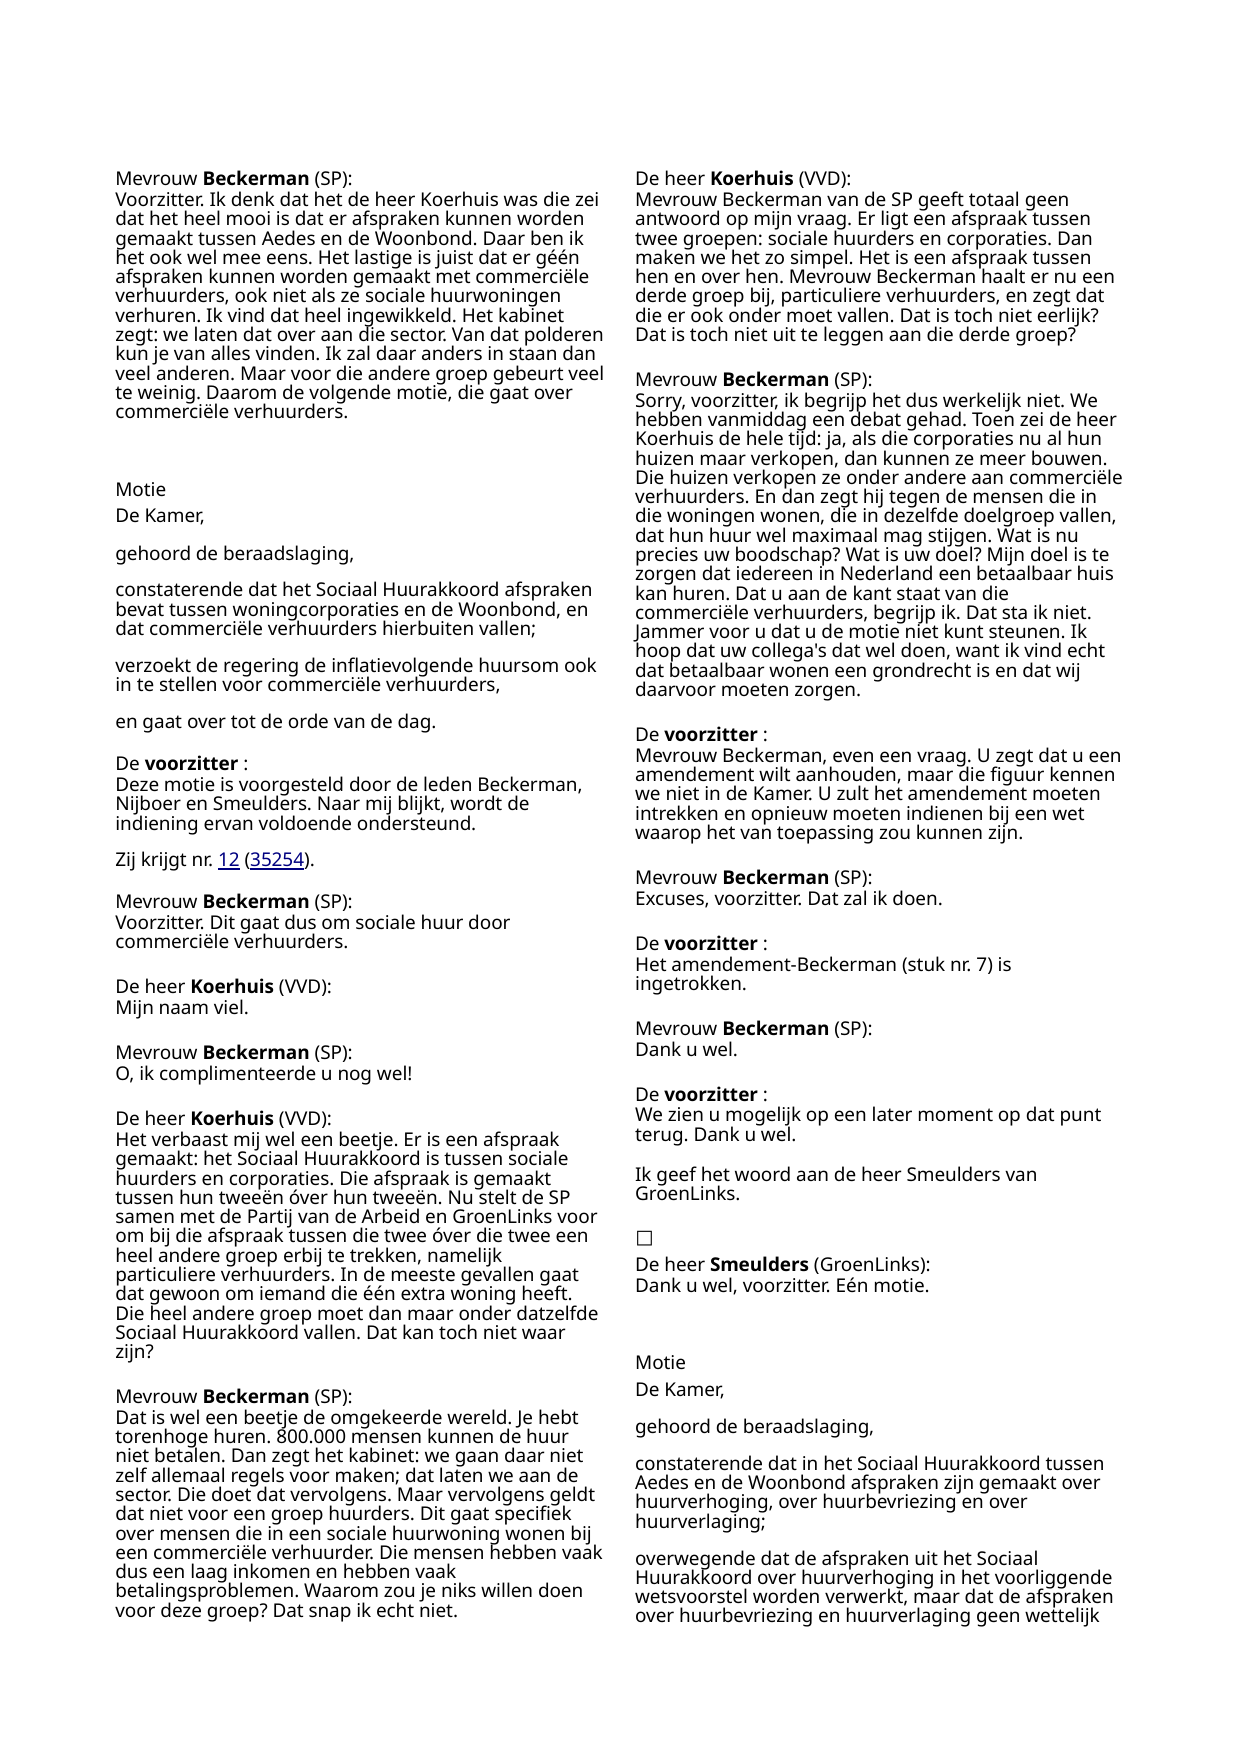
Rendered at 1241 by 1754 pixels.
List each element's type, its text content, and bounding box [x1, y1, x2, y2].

text O, ik complimenteerde u nog wel! [115, 1065, 605, 1084]
text Mijn naam viel. [115, 999, 605, 1019]
text De voorzitter : [635, 930, 1125, 956]
text Het verbaast mij wel een beetje. Er is een afspraak gemaakt: het Sociaal Huurakkoord is tussen sociale huurders en corporaties. Die afspraak is gemaakt tussen hun tweeën óver hun tweeën. Nu stelt de SP samen met de Partij van de Arbeid en GroenLinks voor om bij die afspraak tussen die twee óver die twee een heel andere groep erbij te trekken, namelijk particuliere verhuurders. In de meeste gevallen gaat dat gewoon om iemand die één extra woning heeft. Die heel andere groep moet dan maar onder datzelfde Sociaal Huurakkoord vallen. Dat kan toch niet waar zijn? [115, 1131, 605, 1362]
text De voorzitter : [635, 1081, 1125, 1106]
text De heer Koerhuis (VVD): [115, 1105, 605, 1131]
text Dank u wel. [635, 1041, 1125, 1060]
text Ik geef het woord aan de heer Smeulders van GroenLinks. [635, 1166, 1125, 1204]
text constaterende dat in het Sociaal Huurakkoord tussen Aedes en de Woonbond afspraken zijn gemaakt over huurverhoging, over huurbevriezing en over huurverlaging; [635, 1455, 1125, 1532]
text Mevrouw Beckerman (SP): [635, 864, 1125, 890]
text De voorzitter : [635, 721, 1125, 747]
text De Kamer, [635, 1381, 1125, 1400]
text Mevrouw Beckerman (SP): [635, 366, 1125, 392]
text Mevrouw Beckerman (SP): [115, 1039, 605, 1065]
text Mevrouw Beckerman, even een vraag. U zegt dat u een amendement wilt aanhouden, maar die figuur kennen we niet in de Kamer. U zult het amendement moeten intrekken en opnieuw moeten indienen bij een wet waarop het van toepassing zou kunnen zijn. [635, 747, 1125, 843]
text Voorzitter. Ik denk dat het de heer Koerhuis was die zei dat het heel mooi is dat er afspraken kunnen worden gemaakt tussen Aedes en de Woonbond. Daar ben ik het ook wel mee eens. Het lastige is juist dat er géén afspraken kunnen worden gemaakt met commerciële verhuurders, ook niet als ze sociale huurwoningen verhuren. Ik vind dat heel ingewikkeld. Het kabinet zegt: we laten dat over aan die sector. Van dat polderen kun je van alles vinden. Ik zal daar anders in staan dan veel anderen. Maar voor die andere groep gebeurt veel te weinig. Daarom de volgende motie, die gaat over commerciële verhuurders. [115, 191, 605, 422]
text Deze motie is voorgesteld door de leden Beckerman, Nijboer en Smeulders. Naar mij blijkt, wordt de indiening ervan voldoende ondersteund. [115, 776, 605, 834]
text Mevrouw Beckerman (SP): [115, 888, 605, 914]
text Mevrouw Beckerman (SP): [115, 165, 605, 191]
text De voorzitter : [115, 750, 605, 776]
text en gaat over tot de orde van de dag. [115, 713, 605, 732]
text ⬜ [635, 1225, 1125, 1251]
text We zien u mogelijk op een later moment op dat punt terug. Dank u wel. [635, 1106, 1125, 1145]
text Het amendement-Beckerman (stuk nr. 7) is ingetrokken. [635, 956, 1125, 994]
text De heer Smeulders (GroenLinks): [635, 1251, 1125, 1277]
text De heer Koerhuis (VVD): [115, 974, 605, 999]
text overwegende dat de afspraken uit het Sociaal Huurakkoord over huurverhoging in het voorliggende wetsvoorstel worden verwerkt, maar dat de afspraken over huurbevriezing en huurverlaging geen wettelijk [635, 1550, 1125, 1627]
text Excuses, voorzitter. Dat zal ik doen. [635, 890, 1125, 909]
text constaterende dat het Sociaal Huurakkoord afspraken bevat tussen woningcorporaties en de Woonbond, en dat commerciële verhuurders hierbuiten vallen; [115, 581, 605, 639]
text Motie [635, 1349, 1125, 1375]
text Mevrouw Beckerman (SP): [115, 1383, 605, 1409]
text gehoord de beraadslaging, [115, 544, 605, 564]
text Dat is wel een beetje de omgekeerde wereld. Je hebt torenhoge huren. 800.000 mensen kunnen de huur niet betalen. Dan zegt het kabinet: we gaan daar niet zelf allemaal regels voor maken; dat laten we aan de sector. Die doet dat vervolgens. Maar vervolgens geldt dat niet voor een groep huurders. Dit gaat specifiek over mensen die in een sociale huurwoning wonen bij een commerciële verhuurder. Die mensen hebben vaak dus een laag inkomen en hebben vaak betalingsproblemen. Waarom zou je niks willen doen voor deze groep? Dat snap ik echt niet. [115, 1409, 605, 1621]
text De Kamer, [115, 507, 605, 527]
text gehoord de beraadslaging, [635, 1418, 1125, 1437]
text Voorzitter. Dit gaat dus om sociale huur door commerciële verhuurders. [115, 914, 605, 953]
text verzoekt de regering de inflatievolgende huursom ook in te stellen voor commerciële verhuurders, [115, 657, 605, 696]
text Dank u wel, voorzitter. Eén motie. [635, 1277, 1125, 1296]
text De heer Koerhuis (VVD): [635, 165, 1125, 191]
text Sorry, voorzitter, ik begrijp het dus werkelijk niet. We hebben vanmiddag een debat gehad. Toen zei de heer Koerhuis de hele tijd: ja, als die corporaties nu al hun huizen maar verkopen, dan kunnen ze meer bouwen. Die huizen verkopen ze onder andere aan commerciële verhuurders. En dan zegt hij tegen de mensen die in die woningen wonen, die in dezelfde doelgroep vallen, dat hun huur wel maximaal mag stijgen. Wat is nu precies uw boodschap? Wat is uw doel? Mijn doel is te zorgen dat iedereen in Nederland een betaalbaar huis kan huren. Dat u aan de kant staat van die commerciële verhuurders, begrijp ik. Dat sta ik niet. Jammer voor u dat u de motie niet kunt steunen. Ik hoop dat uw collega's dat wel doen, want ik vind echt dat betaalbaar wonen een grondrecht is en dat wij daarvoor moeten zorgen. [635, 392, 1125, 700]
text Mevrouw Beckerman (SP): [635, 1015, 1125, 1041]
text Mevrouw Beckerman van de SP geeft totaal geen antwoord op mijn vraag. Er ligt een afspraak tussen twee groepen: sociale huurders en corporaties. Dan maken we het zo simpel. Het is een afspraak tussen hen en over hen. Mevrouw Beckerman haalt er nu een derde groep bij, particuliere verhuurders, en zegt dat die er ook onder moet vallen. Dat is toch niet eerlijk? Dat is toch niet uit te leggen aan die derde groep? [635, 191, 1125, 345]
text Motie [115, 476, 605, 502]
text Zij krijgt nr. 12 (35254). [115, 851, 605, 871]
